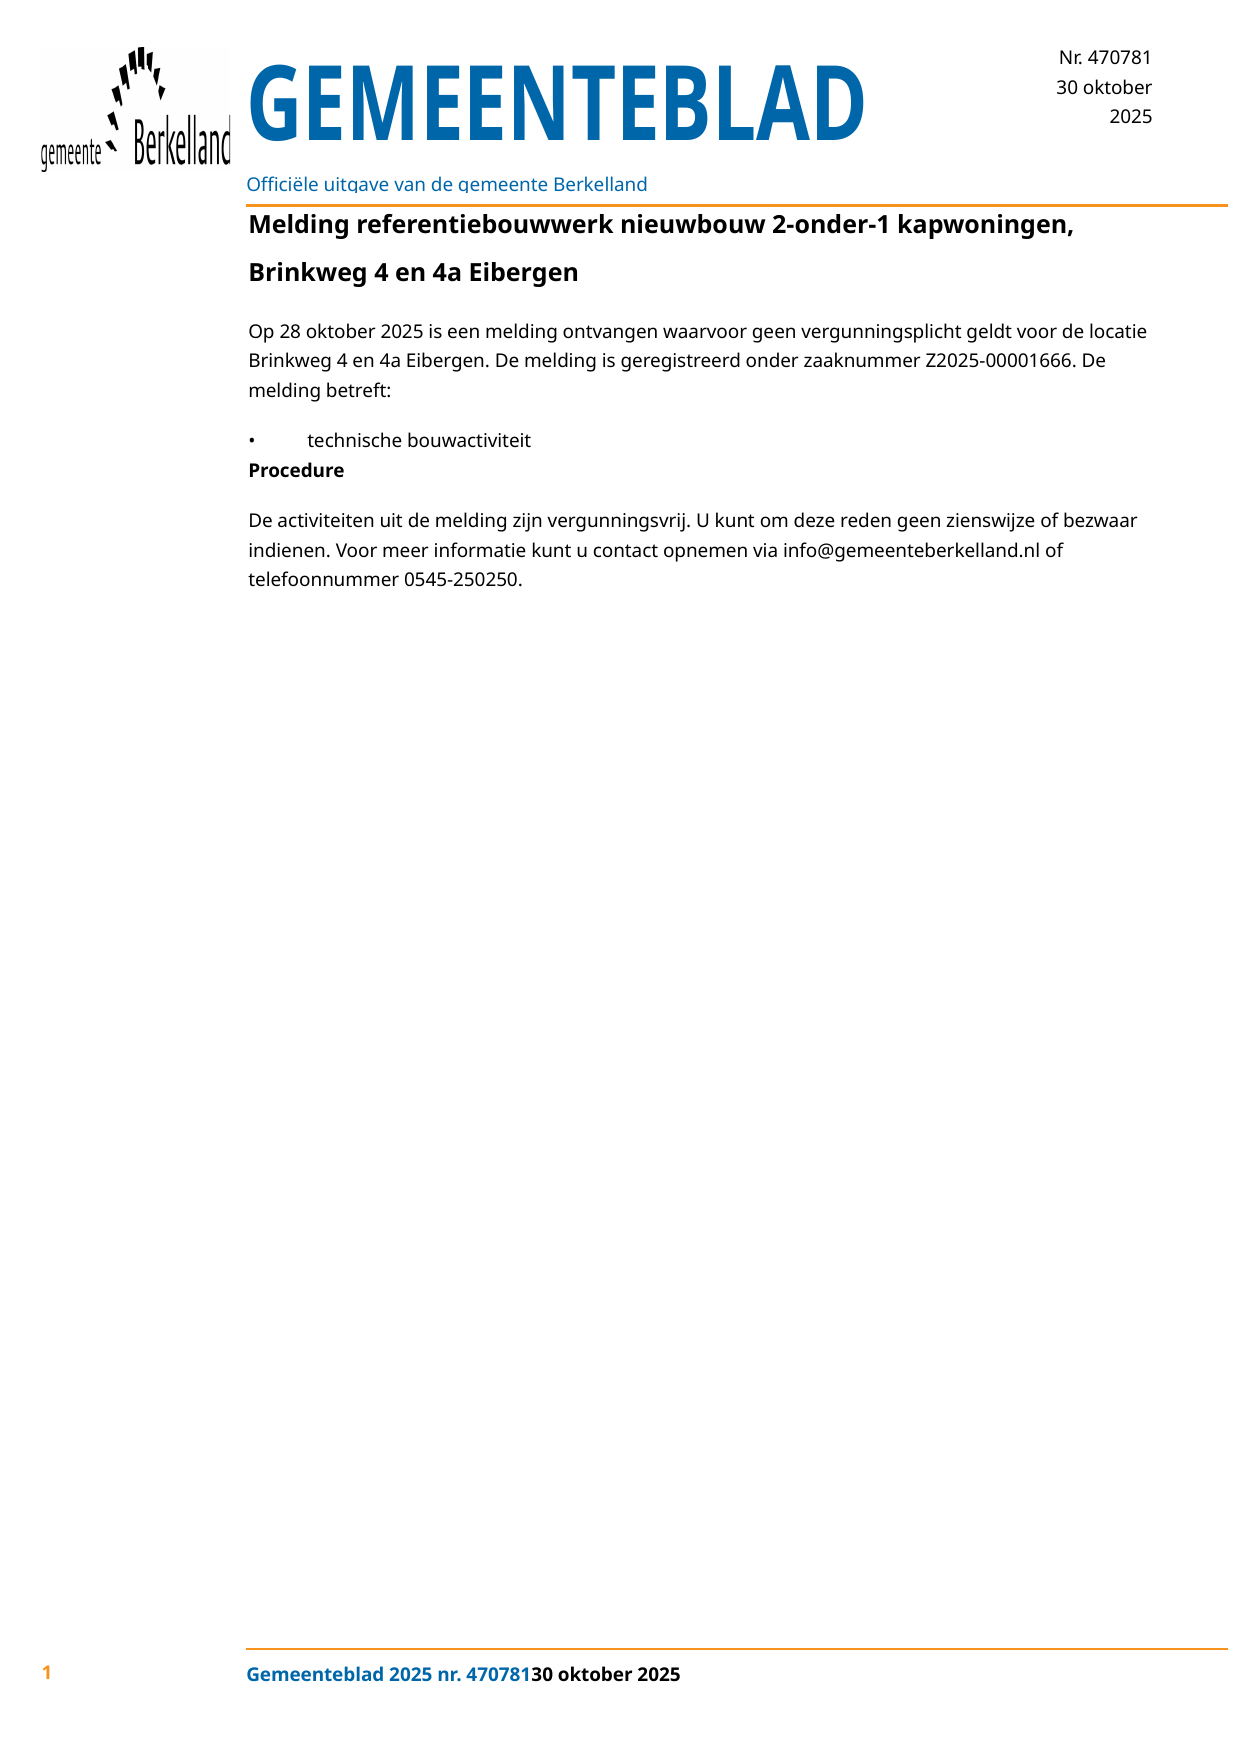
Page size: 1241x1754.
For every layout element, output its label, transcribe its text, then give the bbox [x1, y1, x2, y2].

list technische bouwactiviteit [248, 427, 1152, 453]
text De activiteiten uit de melding zijn vergunningsvrij. U kunt om deze reden geen zienswijze of bezwaar indienen. Voor meer informatie kunt u contact opnemen via info@gemeenteberkelland.nl of telefoonnummer 0545-250250. [248, 507, 1152, 592]
picture [41, 47, 231, 172]
text Procedure [248, 457, 1152, 483]
text Melding referentiebouwwerk nieuwbouw 2-onder-1 kapwoningen, Brinkweg 4 en 4a Eibergen [248, 207, 1152, 288]
text Op 28 oktober 2025 is een melding ontvangen waarvoor geen vergunningsplicht geldt voor de locatie Brinkweg 4 en 4a Eibergen. De melding is geregistreerd onder zaaknummer Z2025-00001666. De melding betreft: [248, 318, 1152, 403]
